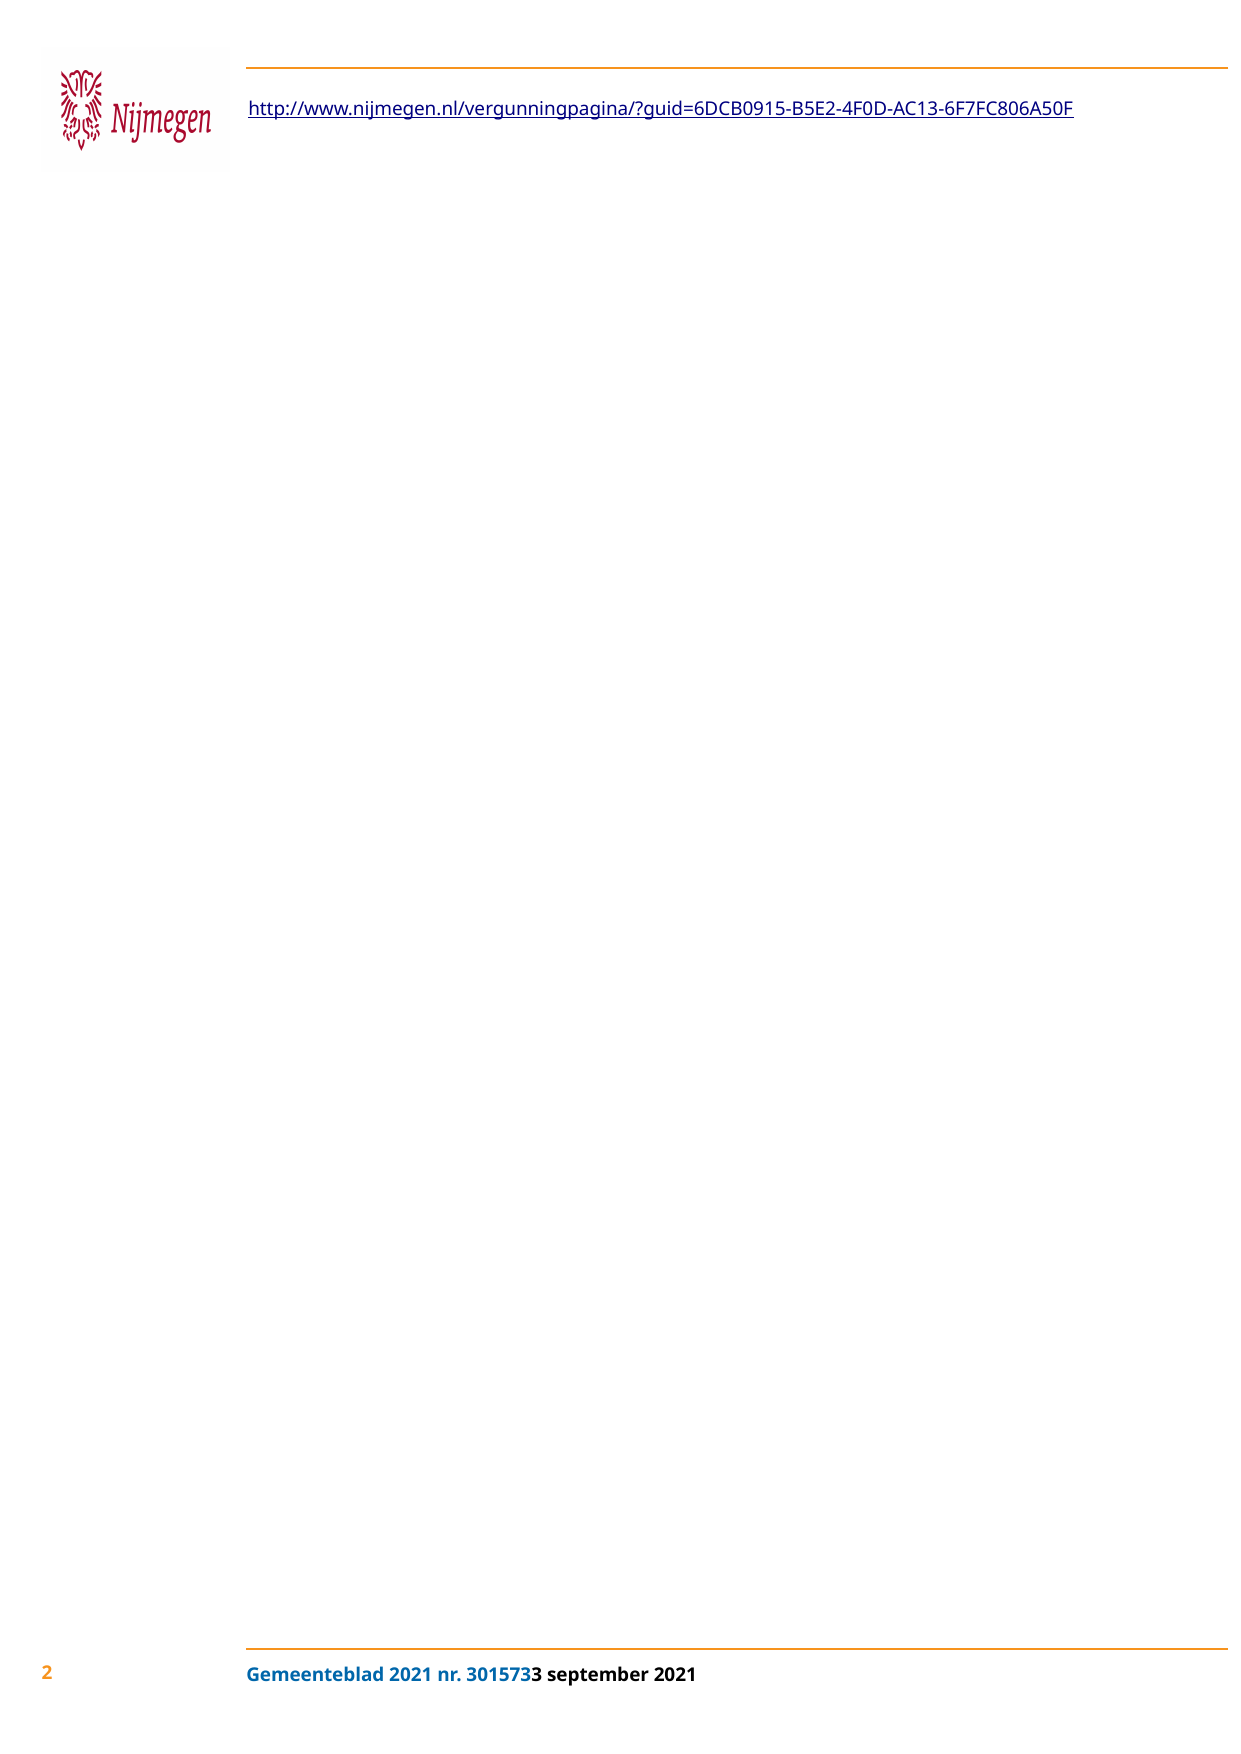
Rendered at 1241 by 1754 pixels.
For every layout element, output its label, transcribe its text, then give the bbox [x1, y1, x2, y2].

picture [41, 47, 231, 172]
text http://www.nijmegen.nl/vergunningpagina/?guid=6DCB0915-B5E2-4F0D-AC13-6F7FC806A50F [248, 95, 1152, 121]
